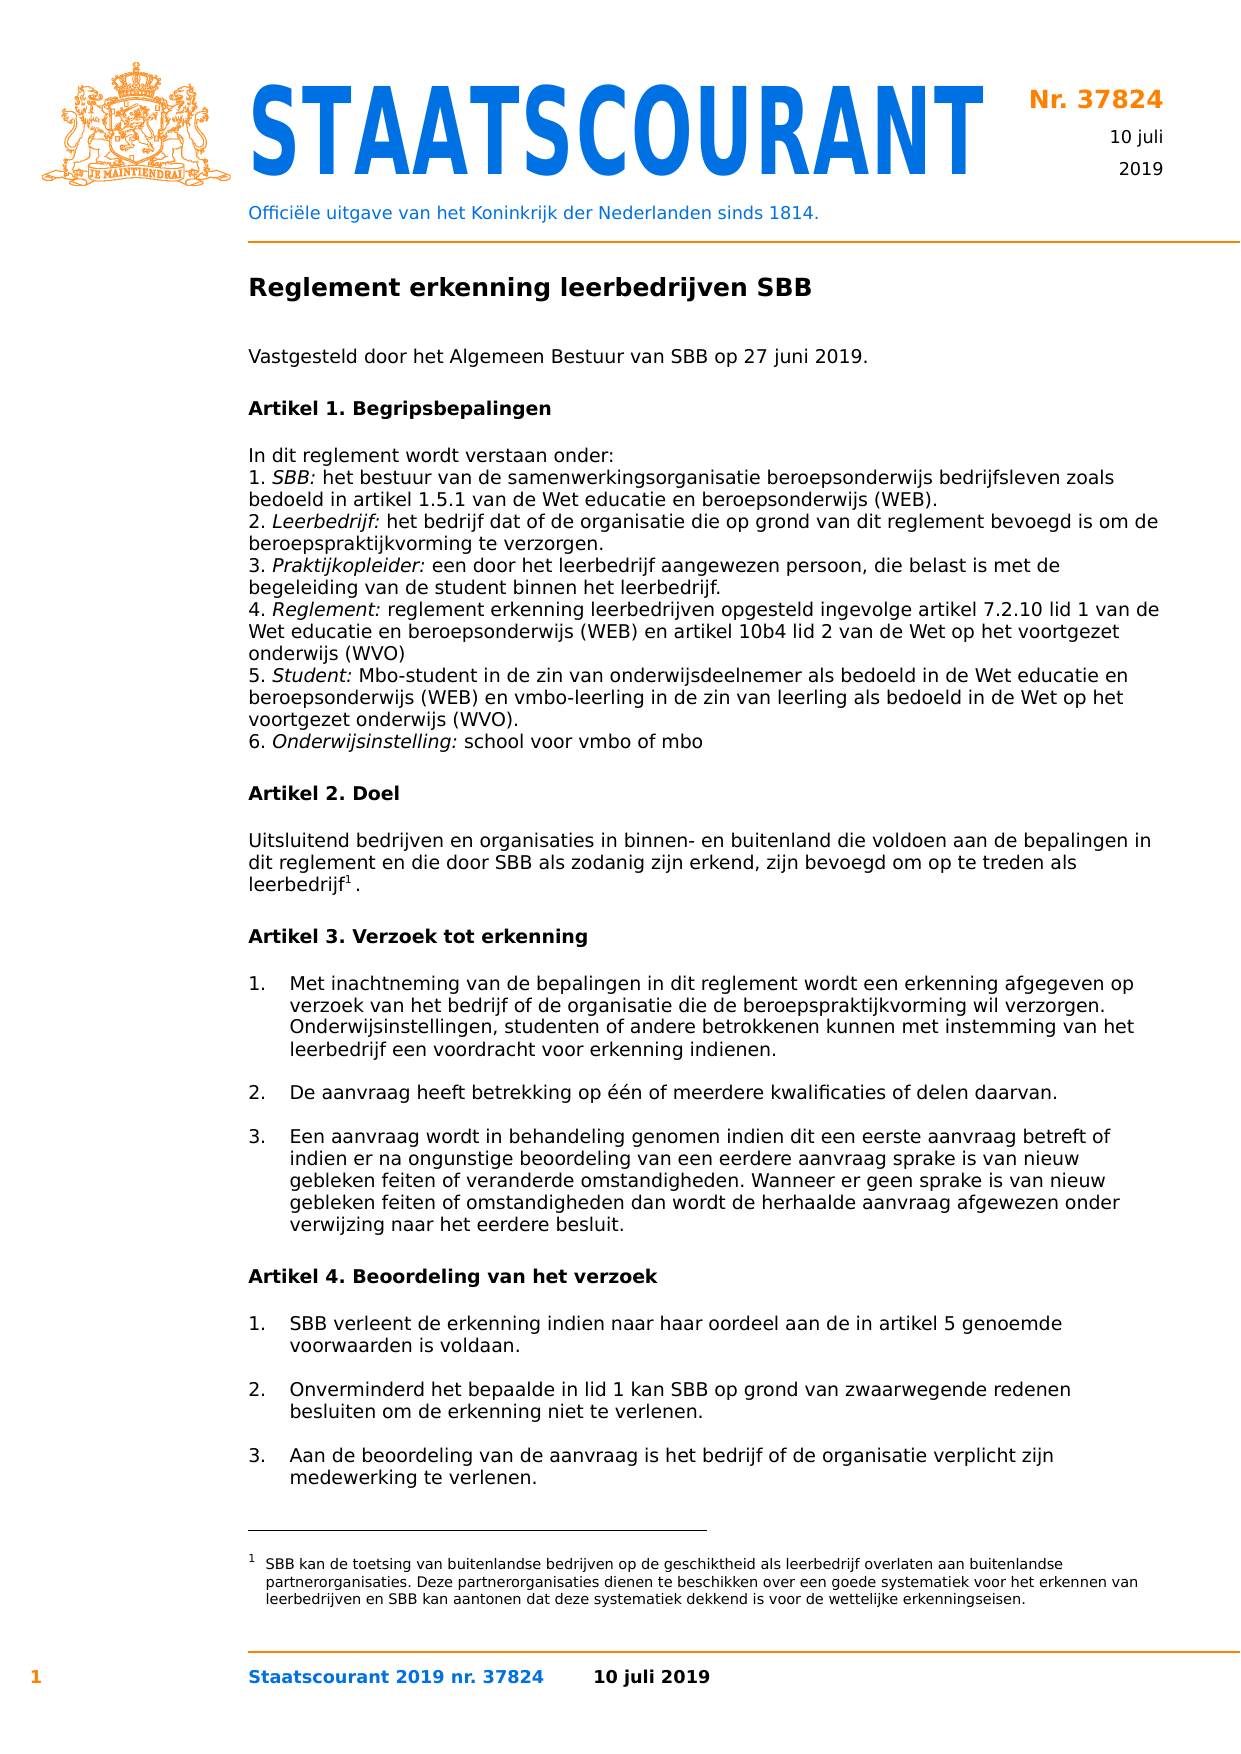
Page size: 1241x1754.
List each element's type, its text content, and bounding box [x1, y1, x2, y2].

subtitle Artikel 4. Beoordeling van het verzoek [248, 1266, 1163, 1288]
subtitle Artikel 1. Begripsbepalingen [248, 398, 1163, 420]
text 3. Een aanvraag wordt in behandeling genomen indien dit een eerste aanvraag betreft of indien er na ongunstige beoordeling van een eerdere aanvraag sprake is van nieuw gebleken feiten of veranderde omstandigheden. Wanneer er geen sprake is van nieuw gebleken feiten of omstandigheden dan wordt de herhaalde aanvraag afgewezen onder verwijzing naar het eerdere besluit. [248, 1126, 1163, 1236]
text Uitsluitend bedrijven en organisaties in binnen- en buitenland die voldoen aan de bepalingen in dit reglement en die door SBB als zodanig zijn erkend, zijn bevoegd om op te treden als leerbedrijf. [248, 829, 1163, 896]
subtitle Artikel 3. Verzoek tot erkenning [248, 926, 1163, 947]
table_header Nr. 37824 [998, 62, 1240, 121]
text 2. Leerbedrijf: het bedrijf dat of de organisatie die op grond van dit reglement bevoegd is om de beroepspraktijkvorming te verzorgen. [248, 511, 1163, 555]
table_header [25, 62, 248, 241]
text 1. Met inachtneming van de bepalingen in dit reglement wordt een erkenning afgegeven op verzoek van het bedrijf of de organisatie die de beroepspraktijkvorming wil verzorgen. Onderwijsinstellingen, studenten of andere betrokkenen kunnen met instemming van het leerbedrijf een voordracht voor erkenning indienen. [248, 972, 1163, 1060]
subtitle Artikel 2. Doel [248, 783, 1163, 804]
text In dit reglement wordt verstaan onder: [248, 445, 1163, 467]
text 3. Aan de beoordeling van de aanvraag is het bedrijf of de organisatie verplicht zijn medewerking te verlenen. [248, 1445, 1163, 1489]
text 5. Student: Mbo-student in de zin van onderwijsdeelnemer als bedoeld in de Wet educatie en beroepsonderwijs (WEB) en vmbo-leerling in de zin van leerling als bedoeld in de Wet op het voortgezet onderwijs (WVO). [248, 665, 1163, 731]
text 1. SBB verleent de erkenning indien naar haar oordeel aan de in artikel 5 genoemde voorwaarden is voldaan. [248, 1313, 1163, 1357]
text 2. De aanvraag heeft betrekking op één of meerdere kwalificaties of delen daarvan. [248, 1082, 1163, 1104]
table_cell 10 juli [998, 121, 1240, 153]
text 6. Onderwijsinstelling: school voor vmbo of mbo [248, 731, 1163, 753]
table_cell Officiële uitgave van het Koninkrijk der Nederlanden sinds 1814. [248, 203, 1240, 241]
text SBB kan de toetsing van buitenlandse bedrijven op de geschiktheid als leerbedrijf overlaten aan buitenlandse partnerorganisaties. Deze partnerorganisaties dienen te beschikken over een goede systematiek voor het erkennen van leerbedrijven en SBB kan aantonen dat deze systematiek dekkend is voor de wettelijke erkenningseisen. [248, 1552, 1163, 1608]
text 2. Onverminderd het bepaalde in lid 1 kan SBB op grond van zwaarwegende redenen besluiten om de erkenning niet te verlenen. [248, 1379, 1163, 1423]
text 1. SBB: het bestuur van de samenwerkingsorganisatie beroepsonderwijs bedrijfsleven zoals bedoeld in artikel 1.5.1 van de Wet educatie en beroepsonderwijs (WEB). [248, 467, 1163, 511]
table_cell 2019 [998, 153, 1240, 203]
table_header STAATSCOURANT [248, 62, 998, 203]
text 4. Reglement: reglement erkenning leerbedrijven opgesteld ingevolge artikel 7.2.10 lid 1 van de Wet educatie en beroepsonderwijs (WEB) en artikel 10b4 lid 2 van de Wet op het voortgezet onderwijs (WVO) [248, 599, 1163, 665]
text Vastgesteld door het Algemeen Bestuur van SBB op 27 juni 2019. [248, 346, 1163, 368]
subtitle Reglement erkenning leerbedrijven SBB [248, 273, 1163, 302]
text 3. Praktijkopleider: een door het leerbedrijf aangewezen persoon, die belast is met de begeleiding van de student binnen het leerbedrijf. [248, 555, 1163, 599]
picture [41, 62, 231, 186]
